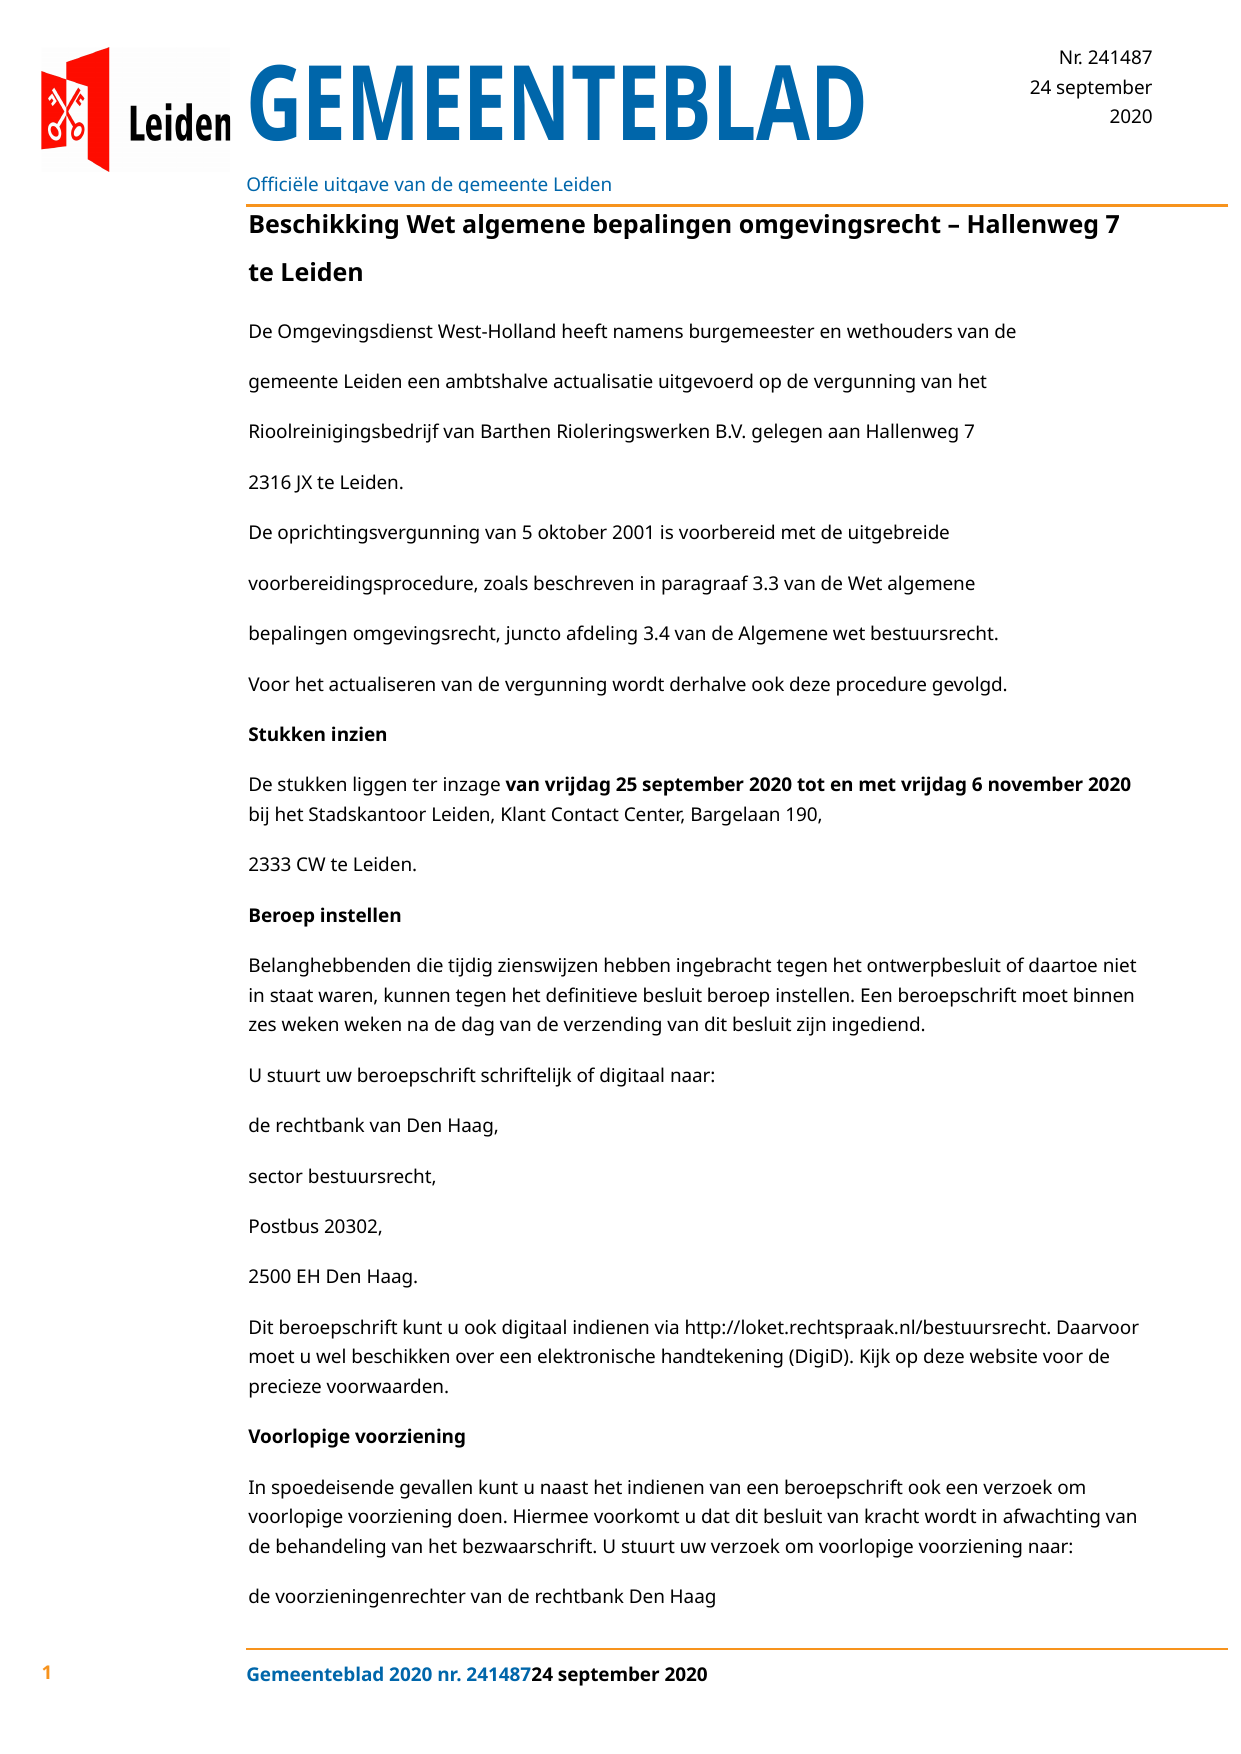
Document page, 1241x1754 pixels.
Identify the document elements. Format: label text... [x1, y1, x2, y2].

text Voor het actualiseren van de vergunning wordt derhalve ook deze procedure gevolgd. [248, 671, 1152, 697]
text U stuurt uw beroepschrift schriftelijk of digitaal naar: [248, 1062, 1152, 1088]
text Rioolreinigingsbedrijf van Barthen Rioleringswerken B.V. gelegen aan Hallenweg 7 [248, 419, 1152, 444]
text Beschikking Wet algemene bepalingen omgevingsrecht – Hallenweg 7 te Leiden [248, 207, 1152, 288]
text de rechtbank van Den Haag, [248, 1112, 1152, 1138]
text De oprichtingsvergunning van 5 oktober 2001 is voorbereid met de uitgebreide [248, 519, 1152, 545]
text Belanghebbenden die tijdig zienswijzen hebben ingebracht tegen het ontwerpbesluit of daartoe niet in staat waren, kunnen tegen het definitieve besluit beroep instellen. Een beroepschrift moet binnen zes weken weken na de dag van de verzending van dit besluit zijn ingediend. [248, 952, 1152, 1037]
text sector bestuursrecht, [248, 1163, 1152, 1189]
text Voorlopige voorziening [248, 1424, 1152, 1449]
text De stukken liggen ter inzage van vrijdag 25 september 2020 tot en met vrijdag 6 november 2020 bij het Stadskantoor Leiden, Klant Contact Center, Bargelaan 190, [248, 772, 1152, 827]
text Postbus 20302, [248, 1213, 1152, 1239]
text De Omgevingsdienst West-Holland heeft namens burgemeester en wethouders van de [248, 318, 1152, 344]
text voorbereidingsprocedure, zoals beschreven in paragraaf 3.3 van de Wet algemene [248, 570, 1152, 596]
text Beroep instellen [248, 902, 1152, 928]
text 2316 JX te Leiden. [248, 469, 1152, 495]
text bepalingen omgevingsrecht, juncto afdeling 3.4 van de Algemene wet bestuursrecht. [248, 620, 1152, 646]
text de voorzieningenrechter van de rechtbank Den Haag [248, 1584, 1152, 1609]
text Dit beroepschrift kunt u ook digitaal indienen via http://loket.rechtspraak.nl/bestuursrecht. Daarvoor moet u wel beschikken over een elektronische handtekening (DigiD). Kijk op deze website voor de precieze voorwaarden. [248, 1314, 1152, 1399]
text 2500 EH Den Haag. [248, 1264, 1152, 1289]
text 2333 CW te Leiden. [248, 852, 1152, 877]
text In spoedeisende gevallen kunt u naast het indienen van een beroepschrift ook een verzoek om voorlopige voorziening doen. Hiermee voorkomt u dat dit besluit van kracht wordt in afwachting van de behandeling van het bezwaarschrift. U stuurt uw verzoek om voorlopige voorziening naar: [248, 1474, 1152, 1559]
text gemeente Leiden een ambtshalve actualisatie uitgevoerd op de vergunning van het [248, 368, 1152, 394]
picture [41, 47, 231, 172]
text Stukken inzien [248, 721, 1152, 747]
